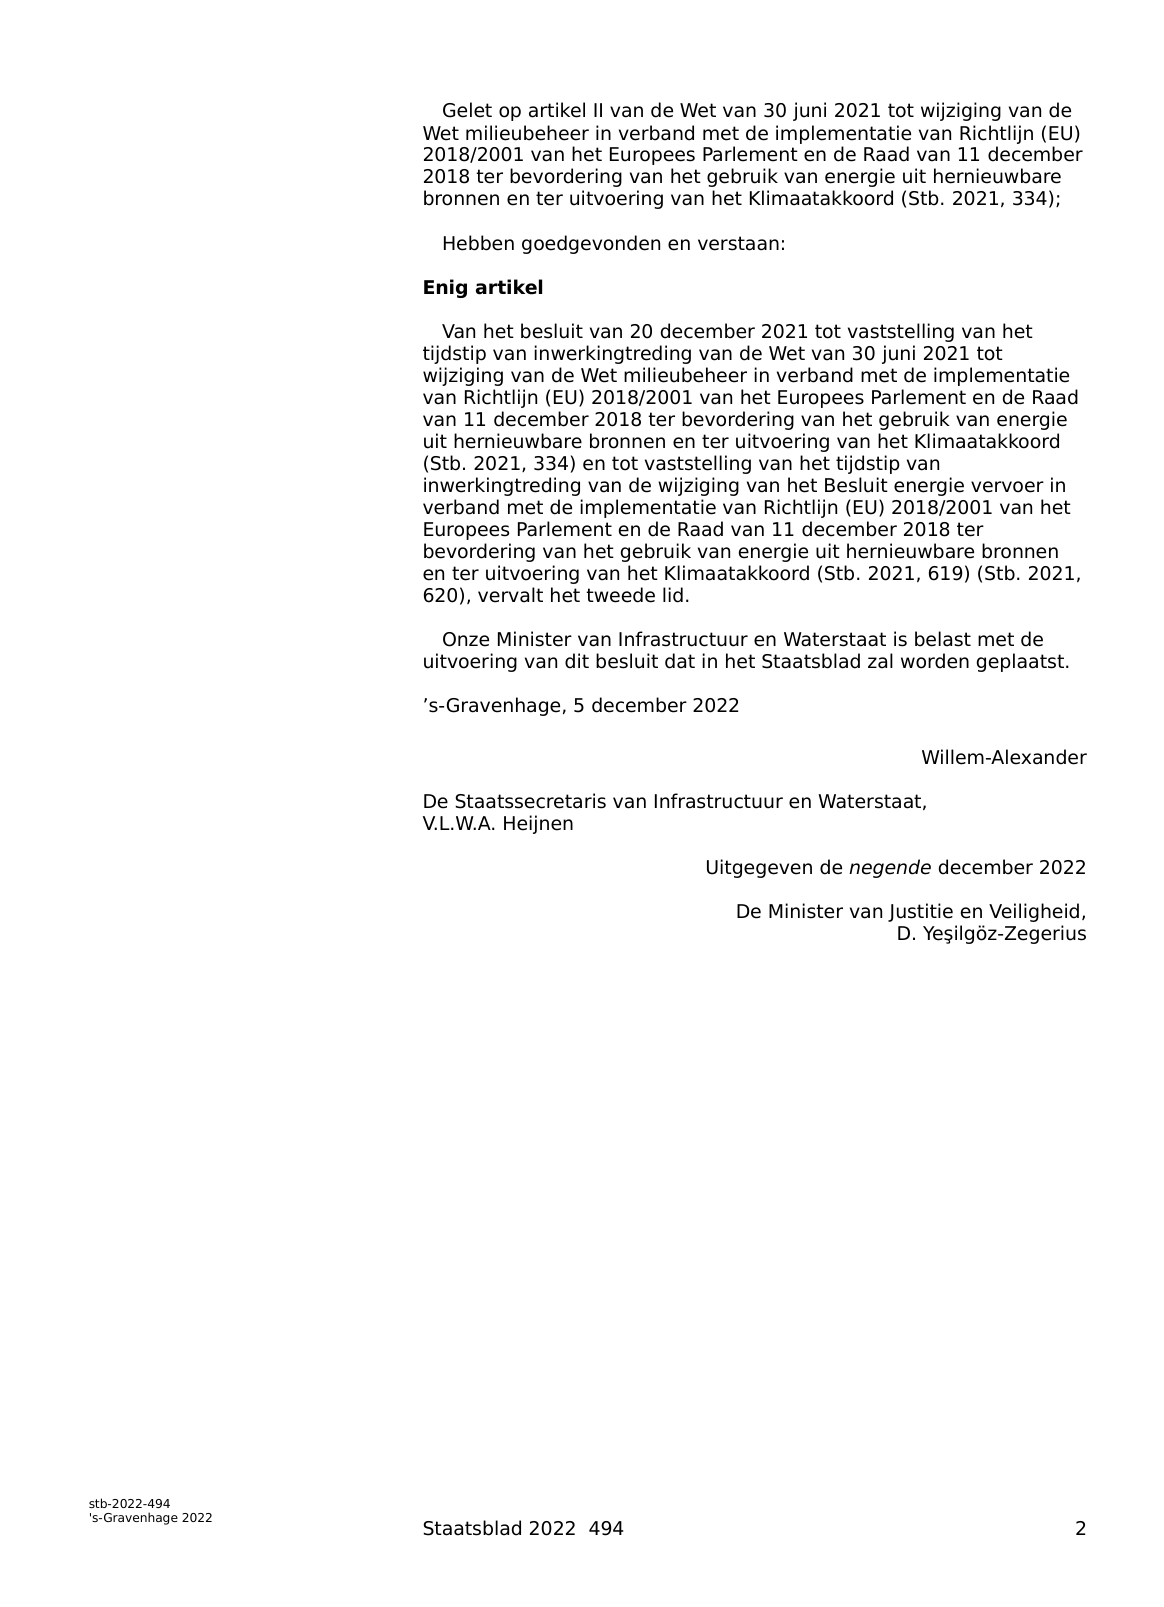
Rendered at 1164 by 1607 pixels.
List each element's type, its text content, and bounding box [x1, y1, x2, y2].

text Hebben goedgevonden en verstaan: [422, 232, 1087, 254]
text Onze Minister van Infrastructuur en Waterstaat is belast met de uitvoering van dit besluit dat in het Staatsblad zal worden geplaatst. [422, 629, 1087, 673]
text De Staatssecretaris van Infrastructuur en Waterstaat, V.L.W.A. Heijnen [422, 791, 1087, 835]
text Van het besluit van 20 december 2021 tot vaststelling van het tijdstip van inwerkingtreding van de Wet van 30 juni 2021 tot wijziging van de Wet milieubeheer in verband met de implementatie van Richtlijn (EU) 2018/2001 van het Europees Parlement en de Raad van 11 december 2018 ter bevordering van het gebruik van energie uit hernieuwbare bronnen en ter uitvoering van het Klimaatakkoord (Stb. 2021, 334) en tot vaststelling van het tijdstip van inwerkingtreding van de wijziging van het Besluit energie vervoer in verband met de implementatie van Richtlijn (EU) 2018/2001 van het Europees Parlement en de Raad van 11 december 2018 ter bevordering van het gebruik van energie uit hernieuwbare bronnen en ter uitvoering van het Klimaatakkoord (Stb. 2021, 619) (Stb. 2021, 620), vervalt het tweede lid. [422, 321, 1087, 607]
text stb-2022-494 [88, 1497, 323, 1511]
text 's-Gravenhage 2022 [88, 1511, 323, 1525]
subtitle Enig artikel [422, 277, 1087, 299]
text De Minister van Justitie en Veiligheid, D. Yeşilgöz-Zegerius [422, 901, 1087, 945]
text Gelet op artikel II van de Wet van 30 juni 2021 tot wijziging van de Wet milieubeheer in verband met de implementatie van Richtlijn (EU) 2018/2001 van het Europees Parlement en de Raad van 11 december 2018 ter bevordering van het gebruik van energie uit hernieuwbare bronnen en ter uitvoering van het Klimaatakkoord (Stb. 2021, 334); [422, 100, 1087, 210]
text ’s-Gravenhage, 5 december 2022 [422, 695, 1087, 717]
text Willem-Alexander [422, 747, 1087, 769]
text Uitgegeven de negende december 2022 [422, 857, 1087, 879]
